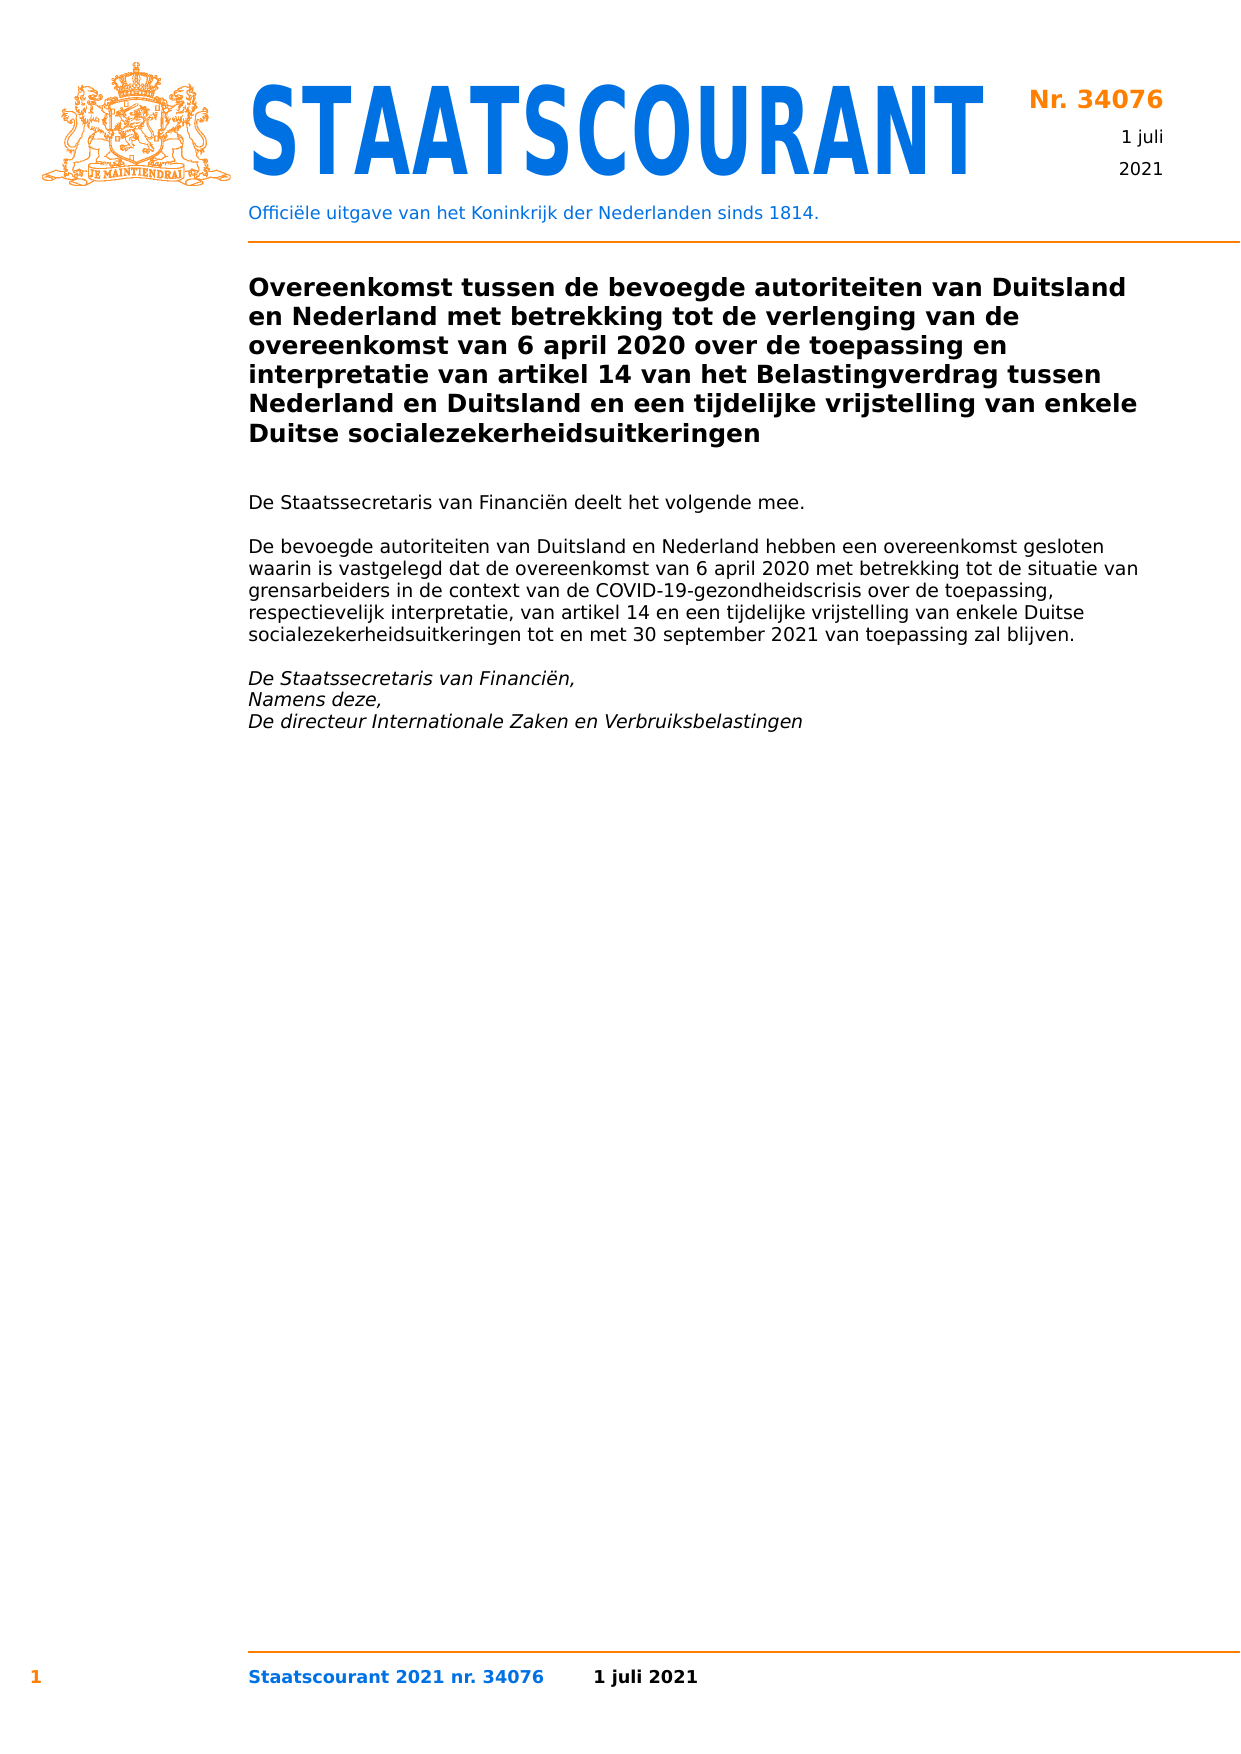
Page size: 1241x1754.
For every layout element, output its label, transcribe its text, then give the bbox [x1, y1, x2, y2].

table_cell 2021 [998, 153, 1240, 203]
text De Staatssecretaris van Financiën deelt het volgende mee. [248, 492, 1163, 514]
table_header Nr. 34076 [998, 62, 1240, 121]
table_header [25, 62, 248, 241]
table_header STAATSCOURANT [248, 62, 998, 203]
subtitle Overeenkomst tussen de bevoegde autoriteiten van Duitsland en Nederland met betrekking tot de verlenging van de overeenkomst van 6 april 2020 over de toepassing en interpretatie van artikel 14 van het Belastingverdrag tussen Nederland en Duitsland en een tijdelijke vrijstelling van enkele Duitse socialezekerheidsuitkeringen [248, 273, 1163, 448]
text De Staatssecretaris van Financiën, Namens deze, De directeur Internationale Zaken en Verbruiksbelastingen [248, 667, 1163, 733]
text De bevoegde autoriteiten van Duitsland en Nederland hebben een overeenkomst gesloten waarin is vastgelegd dat de overeenkomst van 6 april 2020 met betrekking tot de situatie van grensarbeiders in de context van de COVID-19-gezondheidscrisis over de toepassing, respectievelijk interpretatie, van artikel 14 en een tijdelijke vrijstelling van enkele Duitse socialezekerheidsuitkeringen tot en met 30 september 2021 van toepassing zal blijven. [248, 536, 1163, 646]
table_cell 1 juli [998, 121, 1240, 153]
picture [41, 62, 231, 186]
table_cell Officiële uitgave van het Koninkrijk der Nederlanden sinds 1814. [248, 203, 1240, 241]
